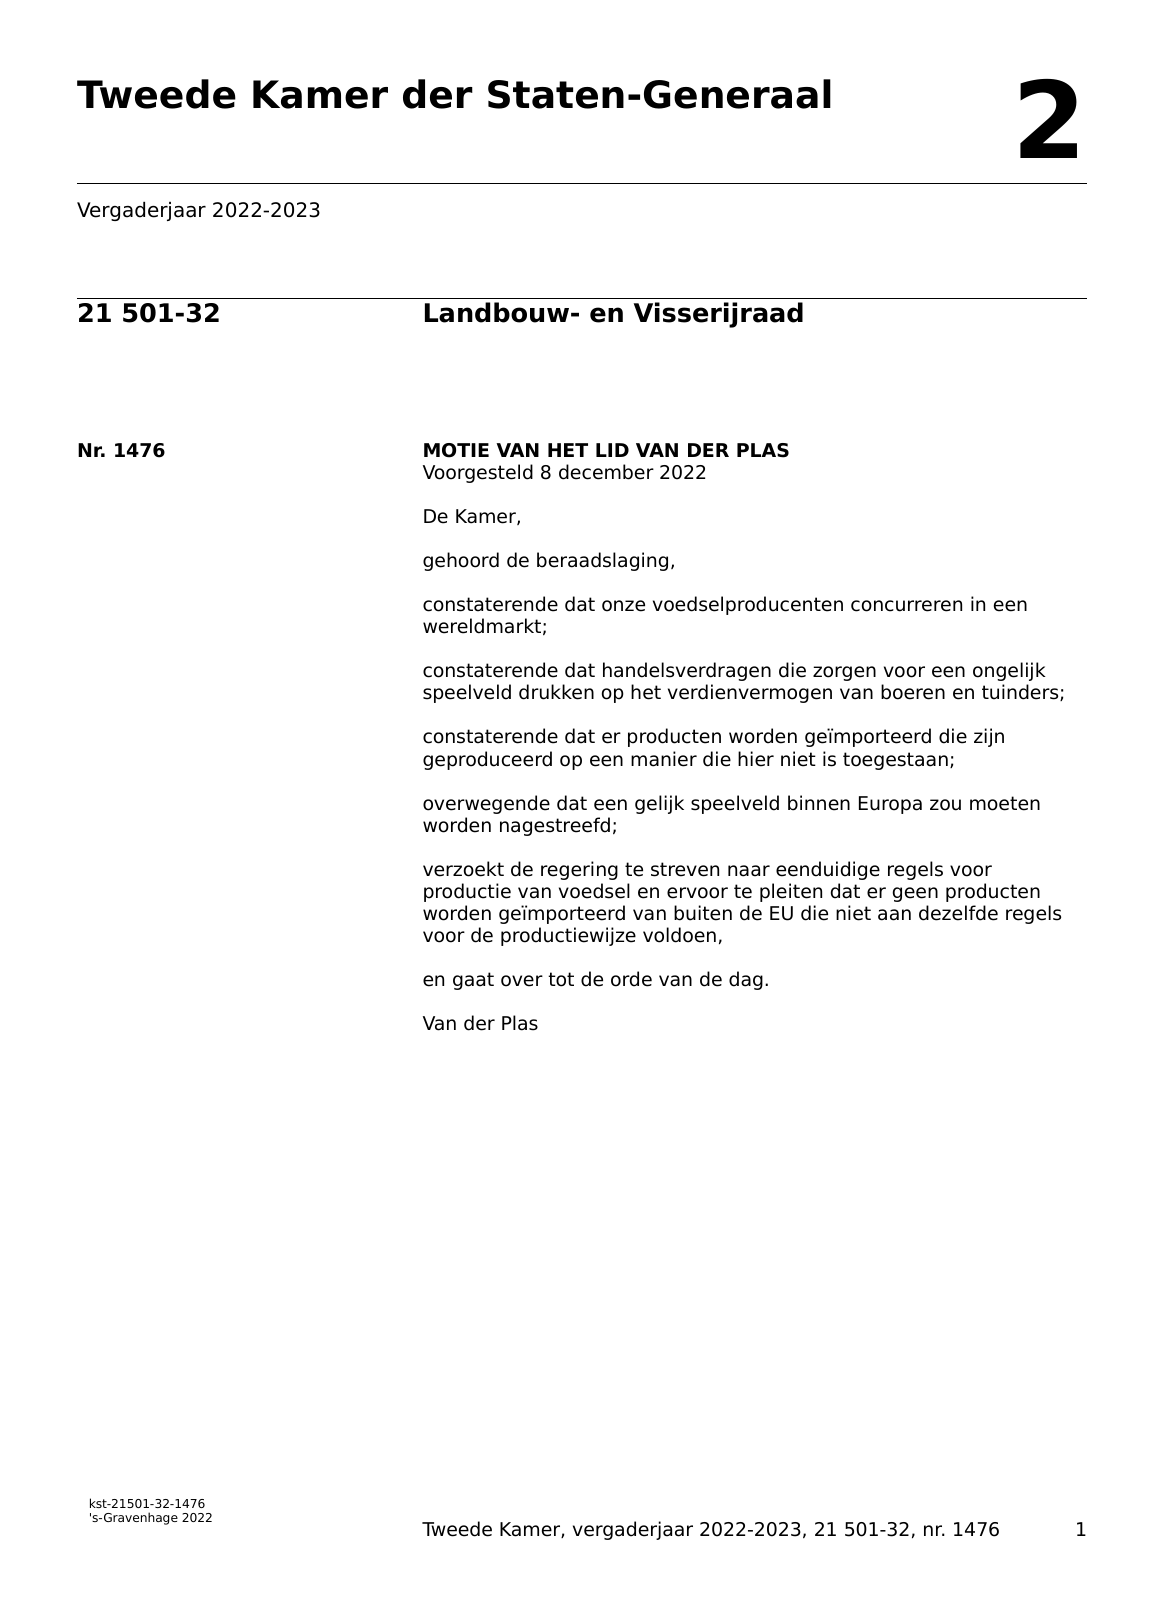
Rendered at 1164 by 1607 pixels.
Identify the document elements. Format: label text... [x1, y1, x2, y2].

text Voorgesteld 8 december 2022 [422, 462, 1087, 484]
text gehoord de beraadslaging, [422, 550, 1087, 572]
table_header 2 [886, 59, 1087, 183]
table_cell Vergaderjaar 2022-2023 [77, 184, 1087, 298]
table_header Tweede Kamer der Staten-Generaal [77, 59, 886, 183]
subtitle Nr. 1476 MOTIE VAN HET LID VAN DER PLAS [77, 440, 1087, 462]
text verzoekt de regering te streven naar eenduidige regels voor productie van voedsel en ervoor te pleiten dat er geen producten worden geïmporteerd van buiten de EU die niet aan dezelfde regels voor de productiewijze voldoen, [422, 859, 1087, 947]
text De Kamer, [422, 506, 1087, 528]
text constaterende dat onze voedselproducenten concurreren in een wereldmarkt; [422, 594, 1087, 638]
text 's-Gravenhage 2022 [88, 1511, 323, 1525]
subtitle 21 501-32 Landbouw- en Visserijraad [77, 299, 1087, 329]
text constaterende dat handelsverdragen die zorgen voor een ongelijk speelveld drukken op het verdienvermogen van boeren en tuinders; [422, 660, 1087, 704]
text constaterende dat er producten worden geïmporteerd die zijn geproduceerd op een manier die hier niet is toegestaan; [422, 726, 1087, 770]
text overwegende dat een gelijk speelveld binnen Europa zou moeten worden nagestreefd; [422, 793, 1087, 837]
text Van der Plas [422, 1013, 1087, 1035]
text kst-21501-32-1476 [88, 1497, 323, 1511]
text en gaat over tot de orde van de dag. [422, 969, 1087, 991]
